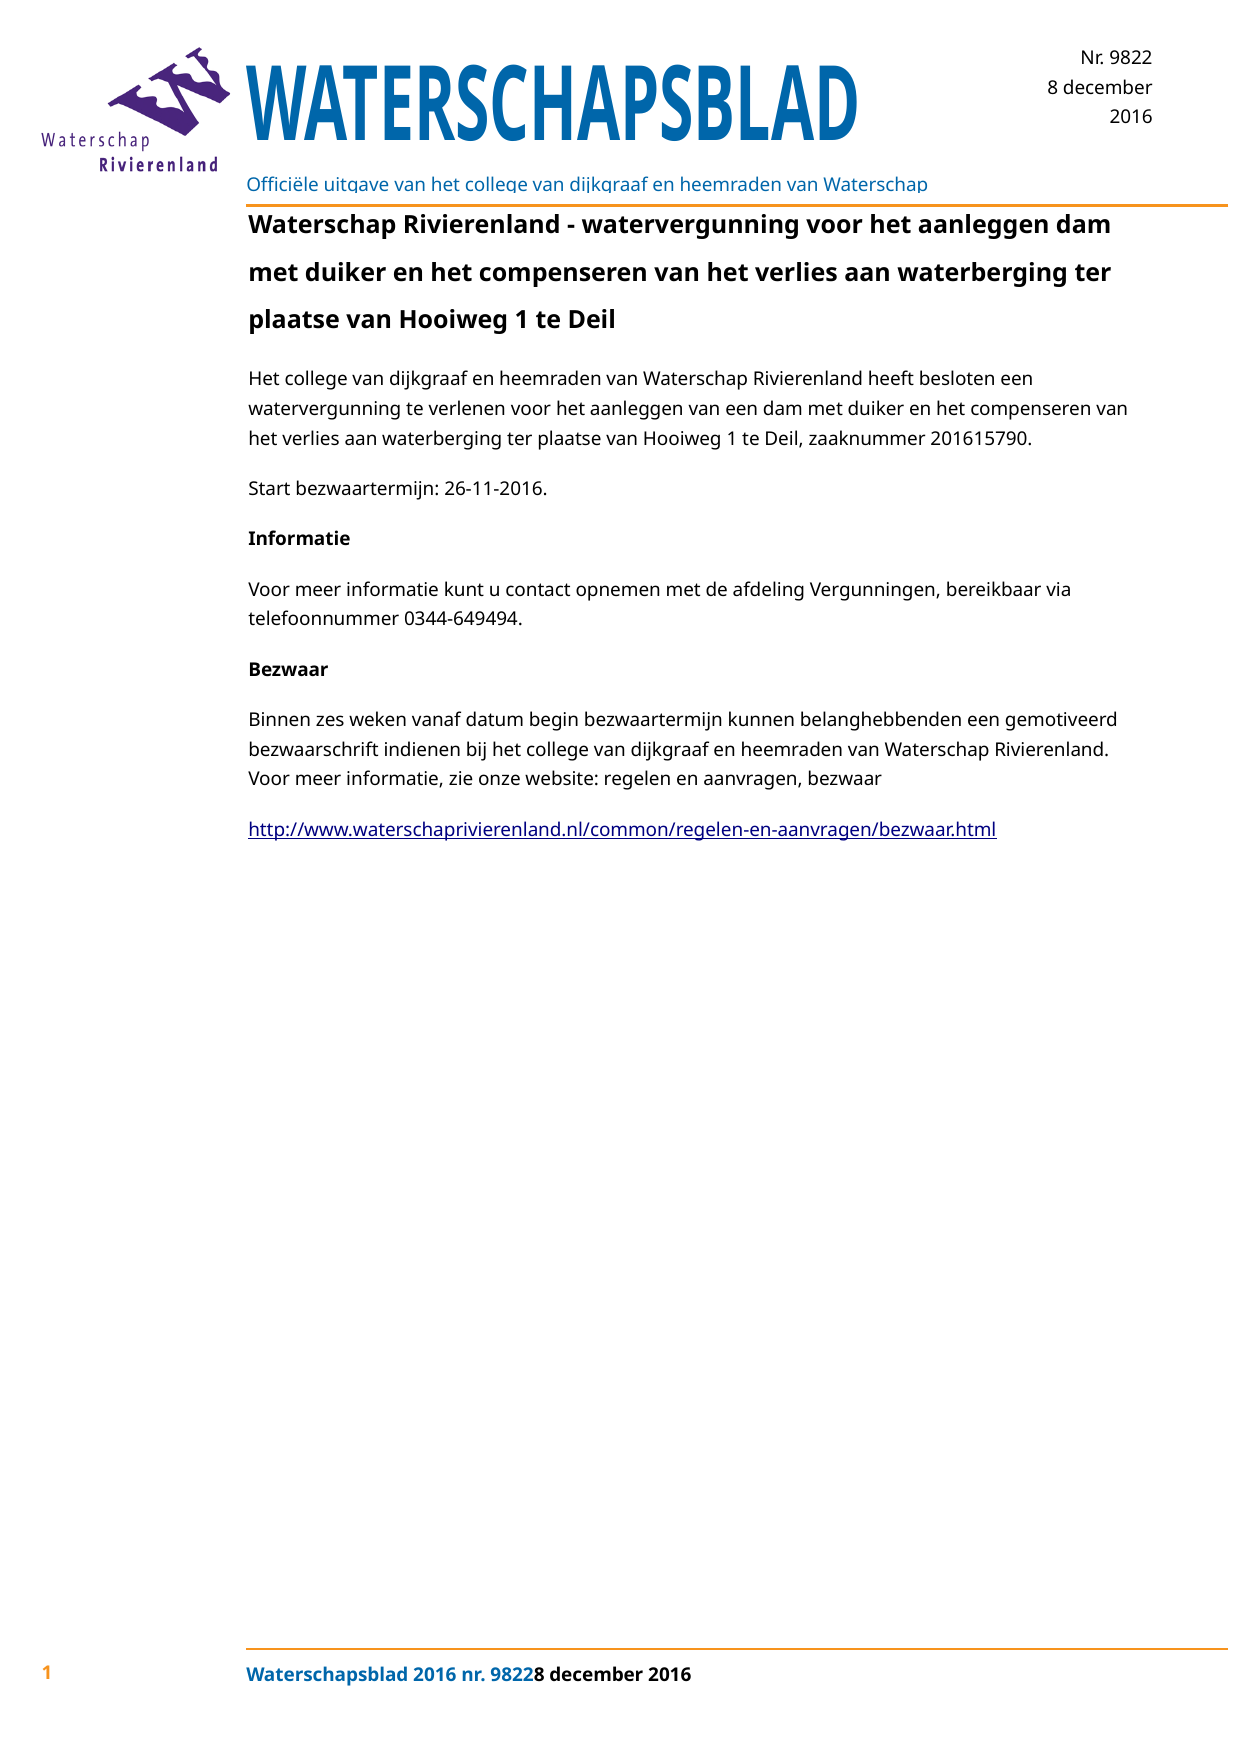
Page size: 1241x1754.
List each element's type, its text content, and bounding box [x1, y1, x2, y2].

text http://www.waterschaprivierenland.nl/common/regelen-en-aanvragen/bezwaar.html [248, 816, 1152, 842]
text Voor meer informatie kunt u contact opnemen met de afdeling Vergunningen, bereikbaar via telefoonnummer 0344-649494. [248, 576, 1152, 631]
text Het college van dijkgraaf en heemraden van Waterschap Rivierenland heeft besloten een watervergunning te verlenen voor het aanleggen van een dam met duiker en het compenseren van het verlies aan waterberging ter plaatse van Hooiweg 1 te Deil, zaaknummer 201615790. [248, 366, 1152, 450]
text Binnen zes weken vanaf datum begin bezwaartermijn kunnen belanghebbenden een gemotiveerd bezwaarschrift indienen bij het college van dijkgraaf en heemraden van Waterschap Rivierenland. Voor meer informatie, zie onze website: regelen en aanvragen, bezwaar [248, 706, 1152, 791]
text Waterschap Rivierenland - watervergunning voor het aanleggen dam met duiker en het compenseren van het verlies aan waterberging ter plaatse van Hooiweg 1 te Deil [248, 207, 1152, 336]
text Informatie [248, 526, 1152, 551]
text Bezwaar [248, 656, 1152, 682]
text Start bezwaartermijn: 26-11-2016. [248, 475, 1152, 501]
picture [41, 47, 231, 172]
